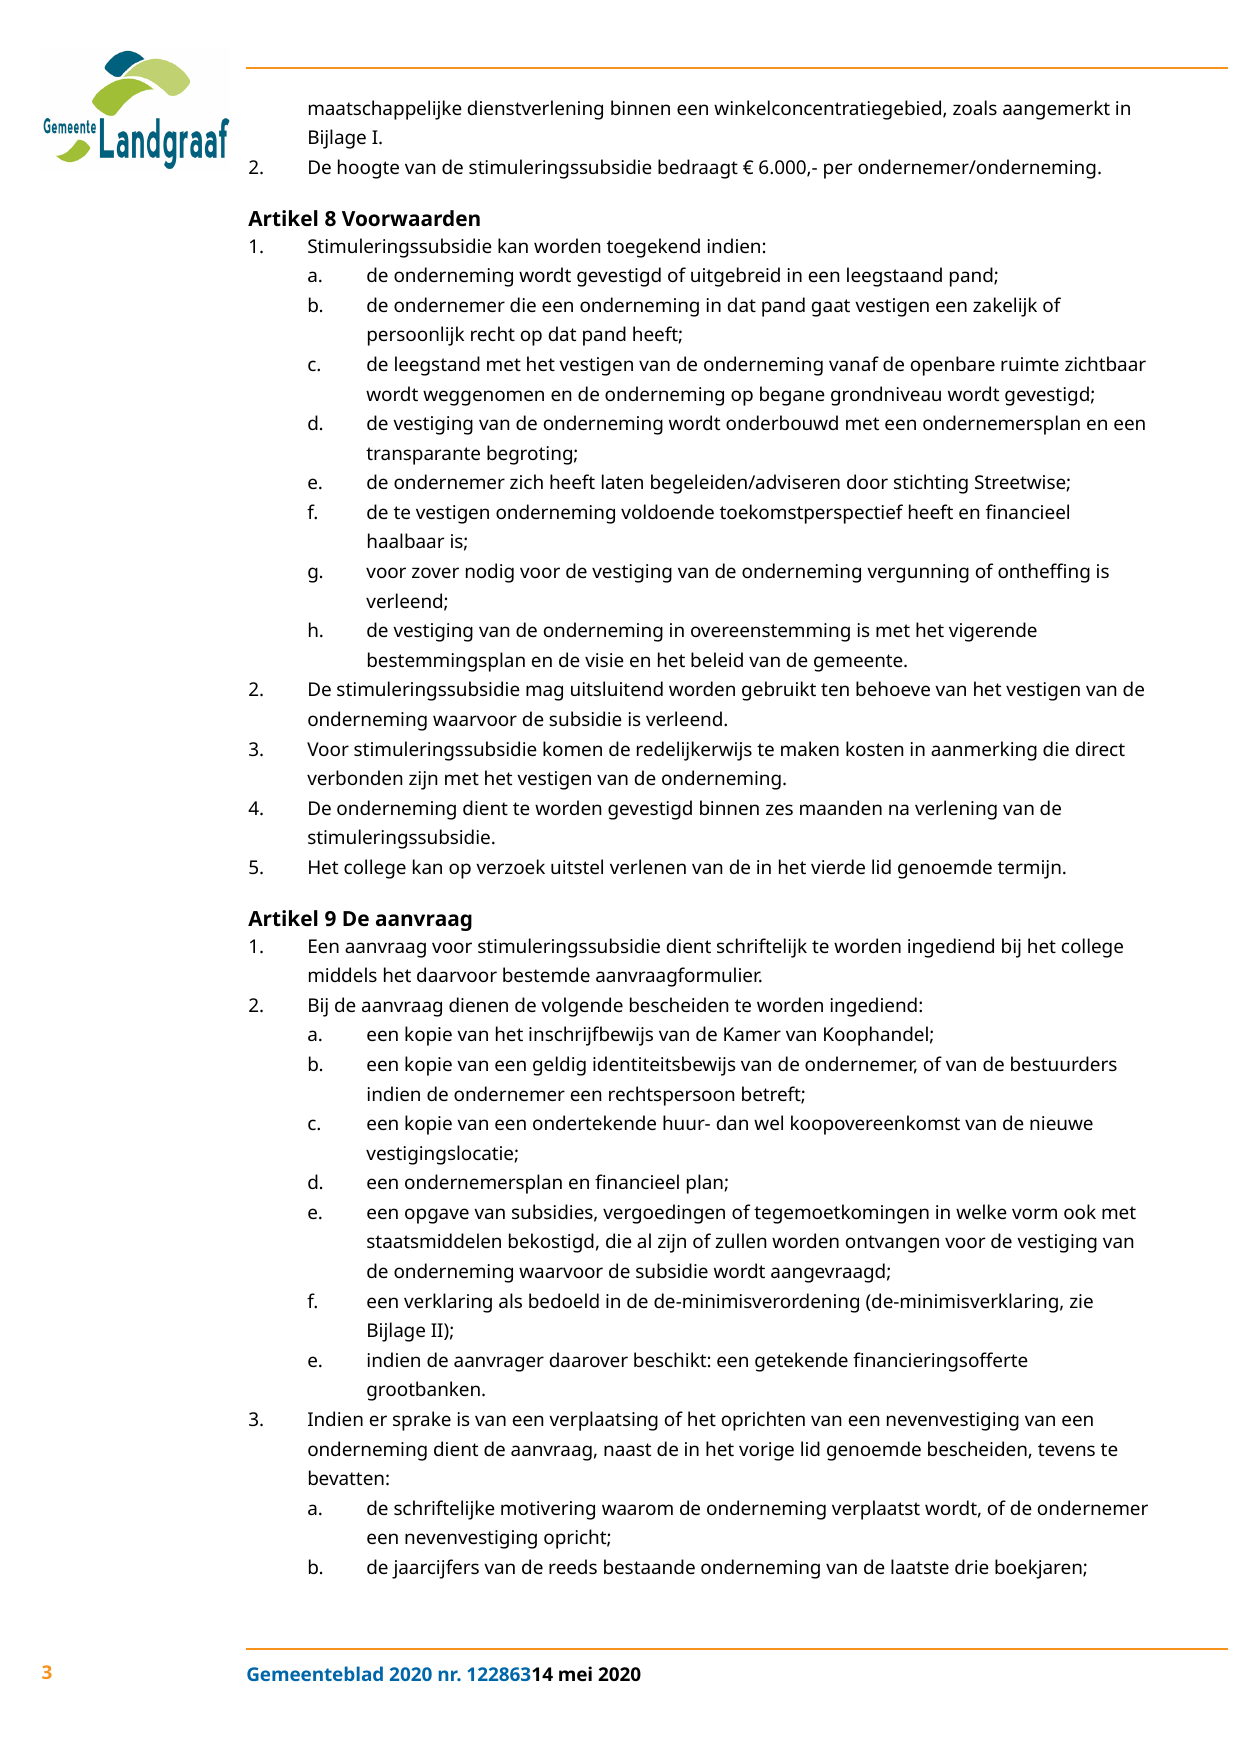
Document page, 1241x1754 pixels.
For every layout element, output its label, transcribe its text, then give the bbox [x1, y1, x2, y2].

list Een aanvraag voor stimuleringssubsidie dient schriftelijk te worden ingediend bij het college middels het daarvoor bestemde aanvraagformulier. [248, 933, 1152, 988]
list De hoogte van de stimuleringssubsidie bedraagt € 6.000,- per ondernemer/onderneming. [248, 154, 1152, 180]
list een verklaring als bedoeld in de de-minimisverordening (de-minimisverklaring, zie Bijlage II); [307, 1288, 1152, 1343]
list een kopie van een geldig identiteitsbewijs van de ondernemer, of van de bestuurders indien de ondernemer een rechtspersoon betreft; [307, 1051, 1152, 1107]
list een kopie van het inschrijfbewijs van de Kamer van Koophandel; [307, 1022, 1152, 1047]
list de ondernemer die een onderneming in dat pand gaat vestigen een zakelijk of persoonlijk recht op dat pand heeft; [307, 292, 1152, 347]
text Artikel 8 Voorwaarden [248, 204, 1152, 233]
list Indien er sprake is van een verplaatsing of het oprichten van een nevenvestiging van een onderneming dient de aanvraag, naast de in het vorige lid genoemde bescheiden, tevens te bevatten: [248, 1406, 1152, 1491]
list Bij de aanvraag dienen de volgende bescheiden te worden ingediend: [248, 992, 1152, 1018]
list de te vestigen onderneming voldoende toekomstperspectief heeft en financieel haalbaar is; [307, 499, 1152, 554]
picture [41, 47, 231, 172]
list de vestiging van de onderneming in overeenstemming is met het vigerende bestemmingsplan en de visie en het beleid van de gemeente. [307, 617, 1152, 673]
list De stimuleringssubsidie mag uitsluitend worden gebruikt ten behoeve van het vestigen van de onderneming waarvoor de subsidie is verleend. [248, 677, 1152, 732]
list maatschappelijke dienstverlening binnen een winkelconcentratiegebied, zoals aangemerkt in Bijlage I. [248, 95, 1152, 150]
list de ondernemer zich heeft laten begeleiden/adviseren door stichting Streetwise; [307, 469, 1152, 495]
text Artikel 9 De aanvraag [248, 904, 1152, 933]
list voor zover nodig voor de vestiging van de onderneming vergunning of ontheffing is verleend; [307, 558, 1152, 613]
list Het college kan op verzoek uitstel verlenen van de in het vierde lid genoemde termijn. [248, 854, 1152, 880]
list de schriftelijke motivering waarom de onderneming verplaatst wordt, of de ondernemer een nevenvestiging opricht; [307, 1495, 1152, 1550]
list een ondernemersplan en financieel plan; [307, 1169, 1152, 1195]
list de jaarcijfers van de reeds bestaande onderneming van de laatste drie boekjaren; [307, 1554, 1152, 1580]
list de leegstand met het vestigen van de onderneming vanaf de openbare ruimte zichtbaar wordt weggenomen en de onderneming op begane grondniveau wordt gevestigd; [307, 351, 1152, 406]
list de vestiging van de onderneming wordt onderbouwd met een ondernemersplan en een transparante begroting; [307, 410, 1152, 466]
list een opgave van subsidies, vergoedingen of tegemoetkomingen in welke vorm ook met staatsmiddelen bekostigd, die al zijn of zullen worden ontvangen voor de vestiging van de onderneming waarvoor de subsidie wordt aangevraagd; [307, 1199, 1152, 1284]
list een kopie van een ondertekende huur- dan wel koopovereenkomst van de nieuwe vestigingslocatie; [307, 1110, 1152, 1166]
list Stimuleringssubsidie kan worden toegekend indien: [248, 233, 1152, 258]
list De onderneming dient te worden gevestigd binnen zes maanden na verlening van de stimuleringssubsidie. [248, 795, 1152, 850]
list Voor stimuleringssubsidie komen de redelijkerwijs te maken kosten in aanmerking die direct verbonden zijn met het vestigen van de onderneming. [248, 736, 1152, 791]
list indien de aanvrager daarover beschikt: een getekende financieringsofferte grootbanken. [307, 1347, 1152, 1402]
list de onderneming wordt gevestigd of uitgebreid in een leegstaand pand; [307, 262, 1152, 288]
